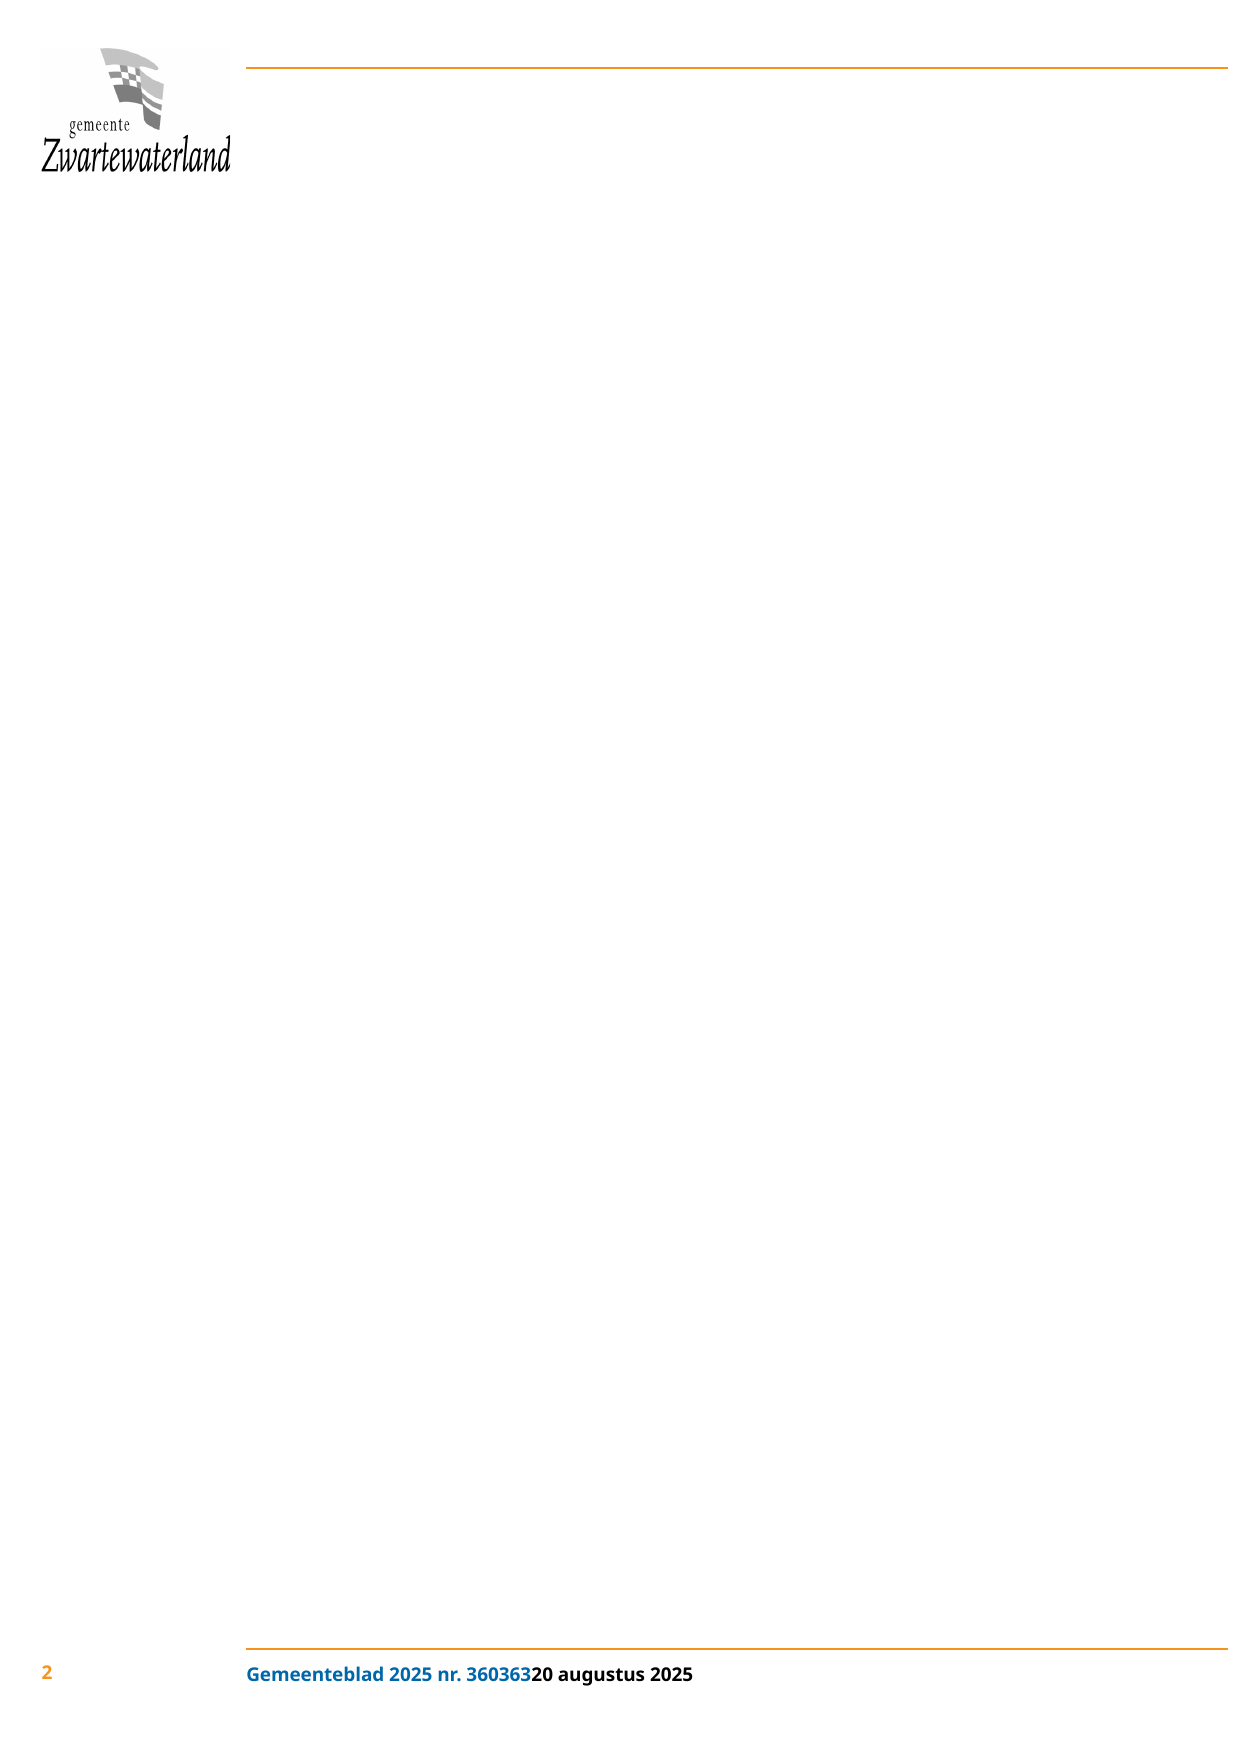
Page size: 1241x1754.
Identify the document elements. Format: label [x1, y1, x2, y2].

picture [41, 47, 231, 172]
